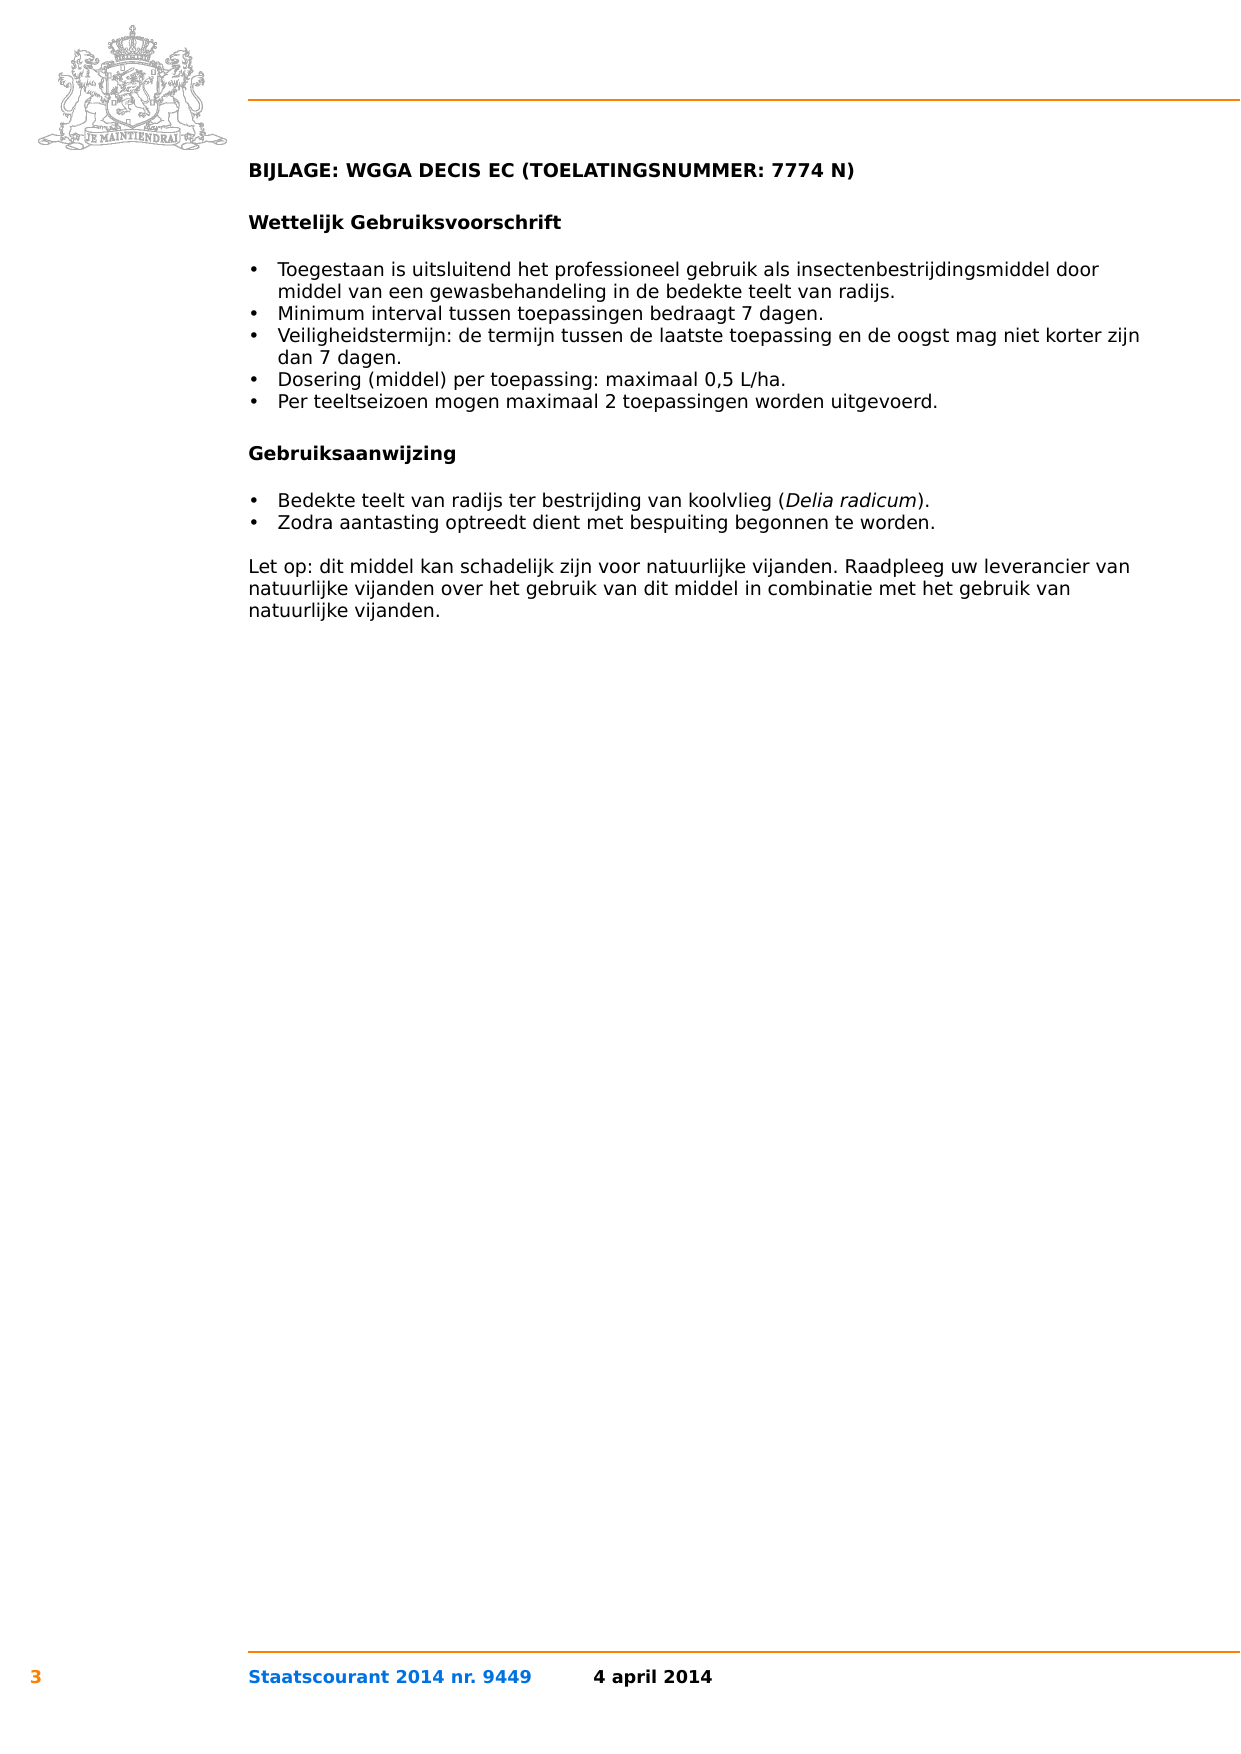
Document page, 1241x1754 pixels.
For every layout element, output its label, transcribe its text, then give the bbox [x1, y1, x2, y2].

subtitle BIJLAGE: WGGA DECIS EC (TOELATINGSNUMMER: 7774 N) [248, 160, 1163, 182]
subtitle Gebruiksaanwijzing [248, 443, 1163, 465]
text Let op: dit middel kan schadelijk zijn voor natuurlijke vijanden. Raadpleeg uw leverancier van natuurlijke vijanden over het gebruik van dit middel in combinatie met het gebruik van natuurlijke vijanden. [248, 556, 1163, 621]
subtitle Wettelijk Gebruiksvoorschrift [248, 212, 1163, 234]
picture [38, 25, 227, 150]
text • Per teeltseizoen mogen maximaal 2 toepassingen worden uitgevoerd. [248, 391, 1163, 413]
text • Dosering (middel) per toepassing: maximaal 0,5 L/ha. [248, 369, 1163, 391]
text • Zodra aantasting optreedt dient met bespuiting begonnen te worden. [248, 512, 1163, 534]
text • Minimum interval tussen toepassingen bedraagt 7 dagen. [248, 303, 1163, 325]
text • Bedekte teelt van radijs ter bestrijding van koolvlieg (Delia radicum). [248, 490, 1163, 512]
text • Veiligheidstermijn: de termijn tussen de laatste toepassing en de oogst mag niet korter zijn dan 7 dagen. [248, 325, 1163, 369]
text • Toegestaan is uitsluitend het professioneel gebruik als insectenbestrijdingsmiddel door middel van een gewasbehandeling in de bedekte teelt van radijs. [248, 259, 1163, 303]
